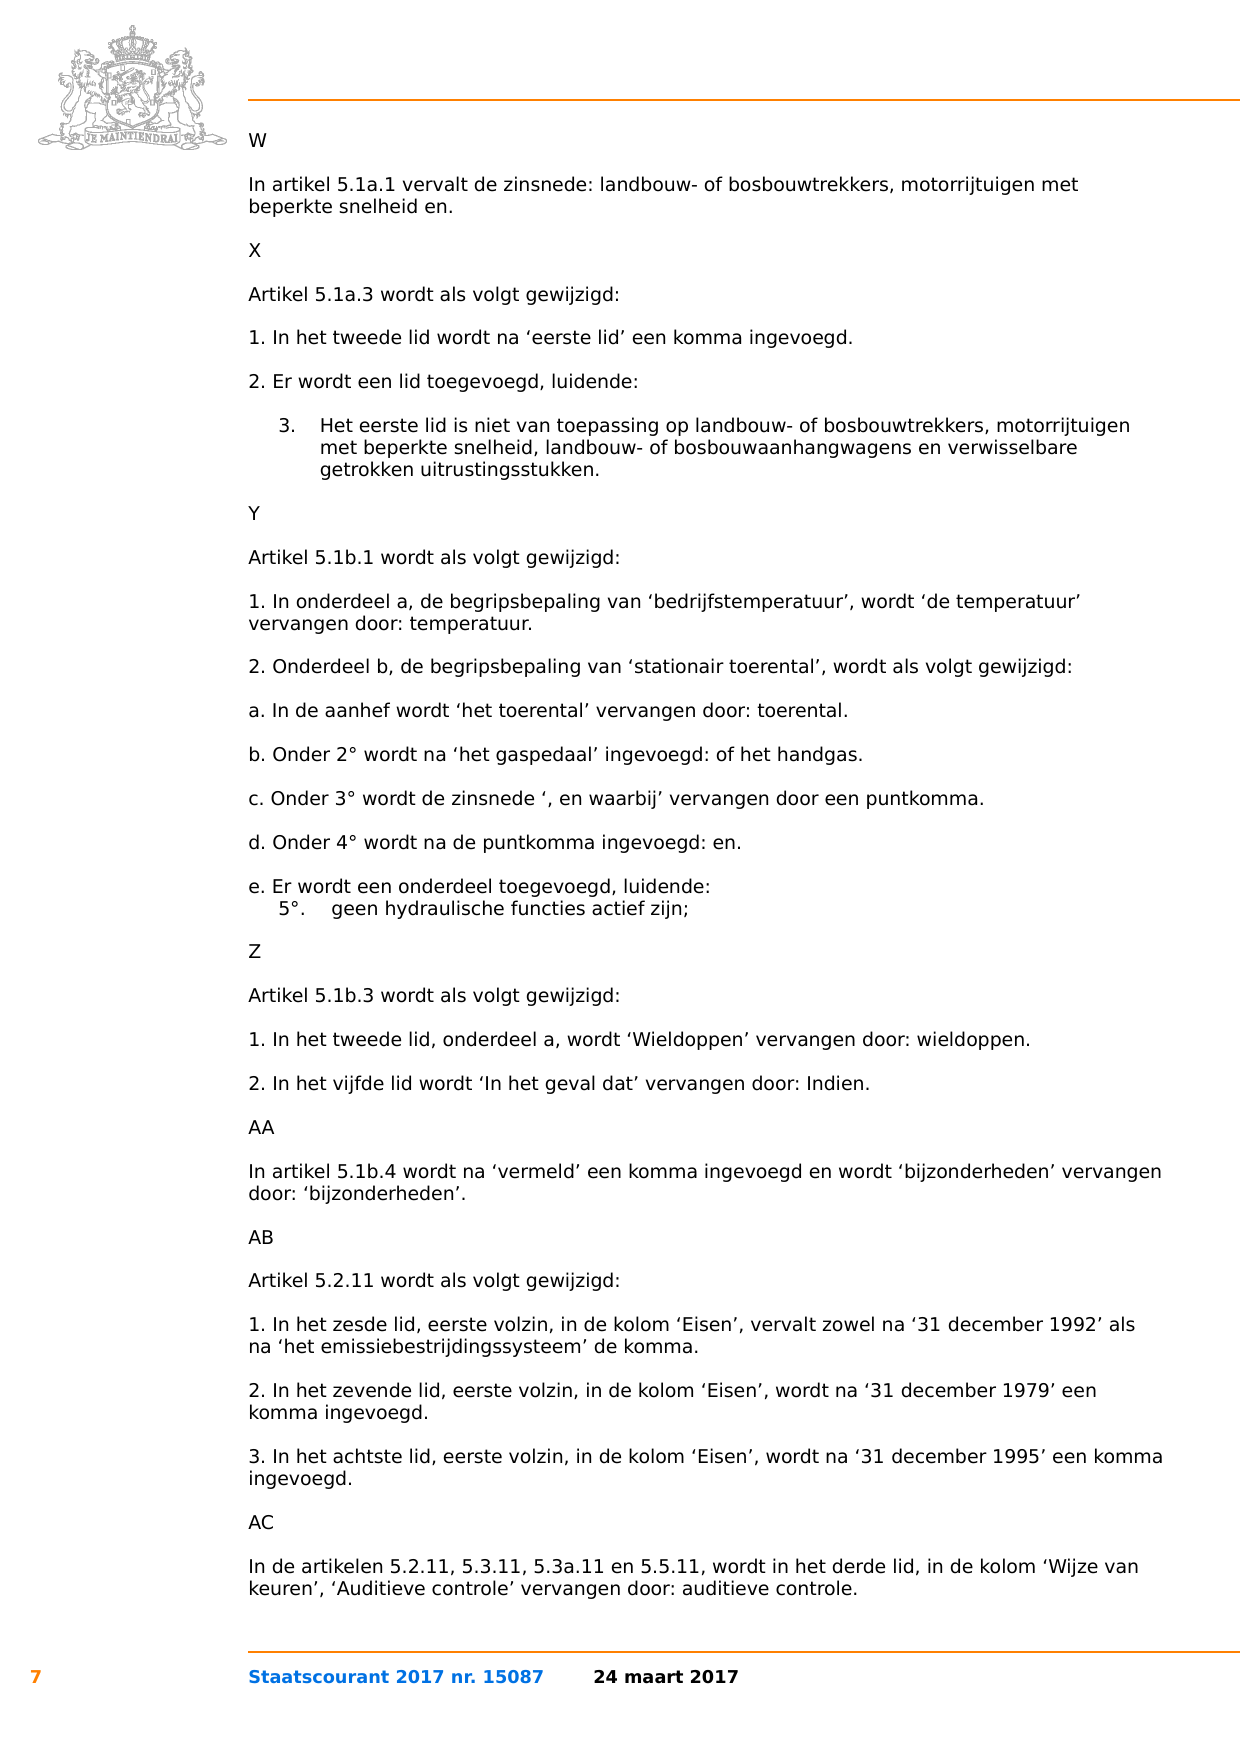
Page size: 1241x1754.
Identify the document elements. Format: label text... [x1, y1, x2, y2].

text d. Onder 4° wordt na de puntkomma ingevoegd: en. [248, 832, 1163, 854]
text W [248, 130, 1163, 152]
text AA [248, 1117, 1163, 1139]
text e. Er wordt een onderdeel toegevoegd, luidende: [248, 876, 1163, 898]
text In artikel 5.1b.4 wordt na ‘vermeld’ een komma ingevoegd en wordt ‘bijzonderheden’ vervangen door: ‘bijzonderheden’. [248, 1161, 1163, 1205]
text 2. In het zevende lid, eerste volzin, in de kolom ‘Eisen’, wordt na ‘31 december 1979’ een komma ingevoegd. [248, 1380, 1163, 1424]
text Artikel 5.1b.1 wordt als volgt gewijzigd: [248, 547, 1163, 569]
text AC [248, 1512, 1163, 1534]
text 1. In het tweede lid, onderdeel a, wordt ‘Wieldoppen’ vervangen door: wieldoppen. [248, 1029, 1163, 1051]
text Artikel 5.1a.3 wordt als volgt gewijzigd: [248, 283, 1163, 305]
text a. In de aanhef wordt ‘het toerental’ vervangen door: toerental. [248, 700, 1163, 722]
text 1. In onderdeel a, de begripsbepaling van ‘bedrijfstemperatuur’, wordt ‘de temperatuur’ vervangen door: temperatuur. [248, 591, 1163, 634]
text AB [248, 1227, 1163, 1248]
text 3. In het achtste lid, eerste volzin, in de kolom ‘Eisen’, wordt na ‘31 december 1995’ een komma ingevoegd. [248, 1446, 1163, 1490]
text 1. In het zesde lid, eerste volzin, in de kolom ‘Eisen’, vervalt zowel na ‘31 december 1992’ als na ‘het emissiebestrijdingssysteem’ de komma. [248, 1314, 1163, 1358]
text In de artikelen 5.2.11, 5.3.11, 5.3a.11 en 5.5.11, wordt in het derde lid, in de kolom ‘Wijze van keuren’, ‘Auditieve controle’ vervangen door: auditieve controle. [248, 1556, 1163, 1599]
text In artikel 5.1a.1 vervalt de zinsnede: landbouw- of bosbouwtrekkers, motorrijtuigen met beperkte snelheid en. [248, 174, 1163, 218]
text X [248, 239, 1163, 262]
text Z [248, 941, 1163, 963]
text 2. In het vijfde lid wordt ‘In het geval dat’ vervangen door: Indien. [248, 1073, 1163, 1095]
text b. Onder 2° wordt na ‘het gaspedaal’ ingevoegd: of het handgas. [248, 744, 1163, 766]
text Y [248, 503, 1163, 525]
text Artikel 5.1b.3 wordt als volgt gewijzigd: [248, 985, 1163, 1007]
text c. Onder 3° wordt de zinsnede ‘, en waarbij’ vervangen door een puntkomma. [248, 788, 1163, 810]
text 5°. geen hydraulische functies actief zijn; [278, 898, 1163, 919]
text 2. Onderdeel b, de begripsbepaling van ‘stationair toerental’, wordt als volgt gewijzigd: [248, 656, 1163, 678]
text 3. Het eerste lid is niet van toepassing op landbouw- of bosbouwtrekkers, motorrijtuigen met beperkte snelheid, landbouw- of bosbouwaanhangwagens en verwisselbare getrokken uitrustingsstukken. [278, 415, 1163, 481]
text 1. In het tweede lid wordt na ‘eerste lid’ een komma ingevoegd. [248, 327, 1163, 349]
picture [38, 25, 227, 150]
text 2. Er wordt een lid toegevoegd, luidende: [248, 371, 1163, 393]
text Artikel 5.2.11 wordt als volgt gewijzigd: [248, 1270, 1163, 1292]
